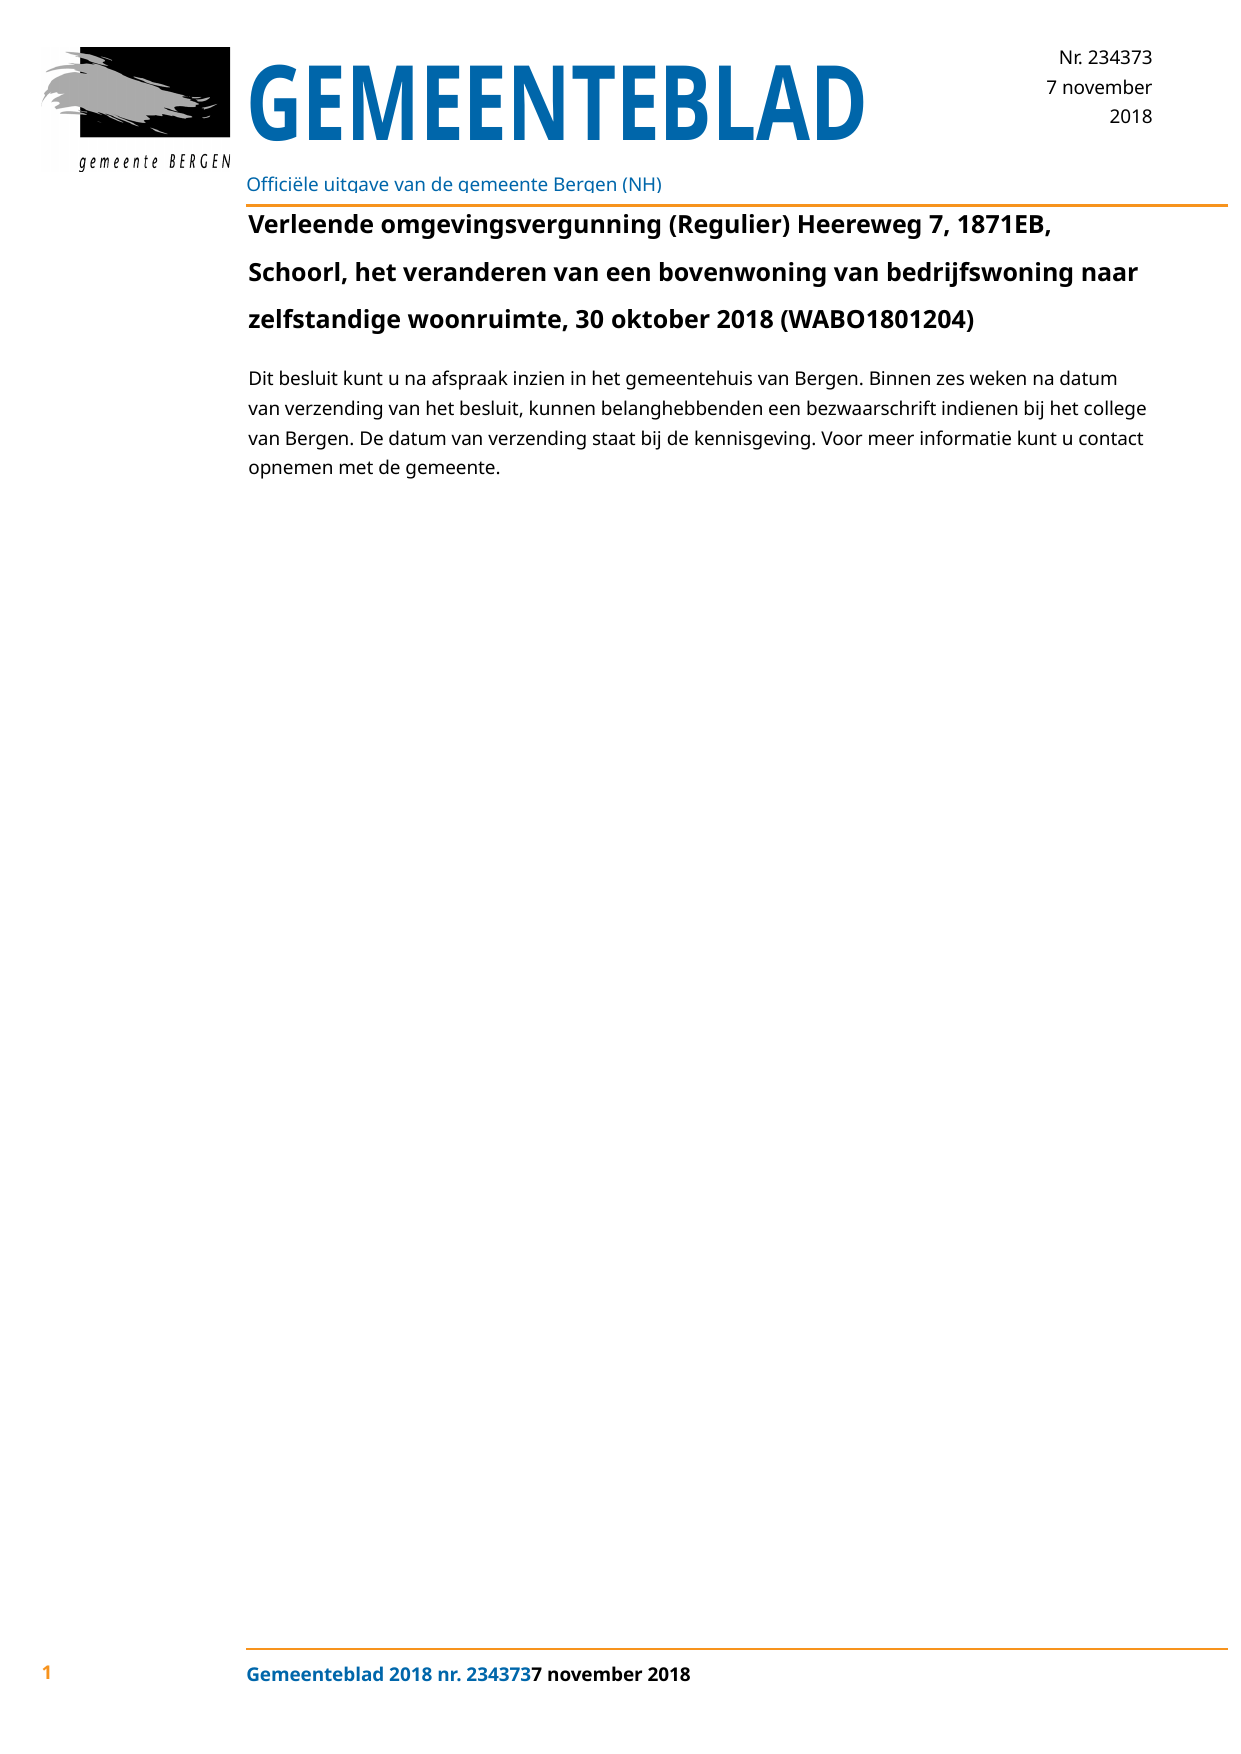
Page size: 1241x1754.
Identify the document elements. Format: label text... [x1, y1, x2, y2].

picture [41, 47, 231, 172]
text Dit besluit kunt u na afspraak inzien in het gemeentehuis van Bergen. Binnen zes weken na datum van verzending van het besluit, kunnen belanghebbenden een bezwaarschrift indienen bij het college van Bergen. De datum van verzending staat bij de kennisgeving. Voor meer informatie kunt u contact opnemen met de gemeente. [248, 366, 1152, 480]
text Verleende omgevingsvergunning (Regulier) Heereweg 7, 1871EB, Schoorl, het veranderen van een bovenwoning van bedrijfswoning naar zelfstandige woonruimte, 30 oktober 2018 (WABO1801204) [248, 207, 1152, 336]
